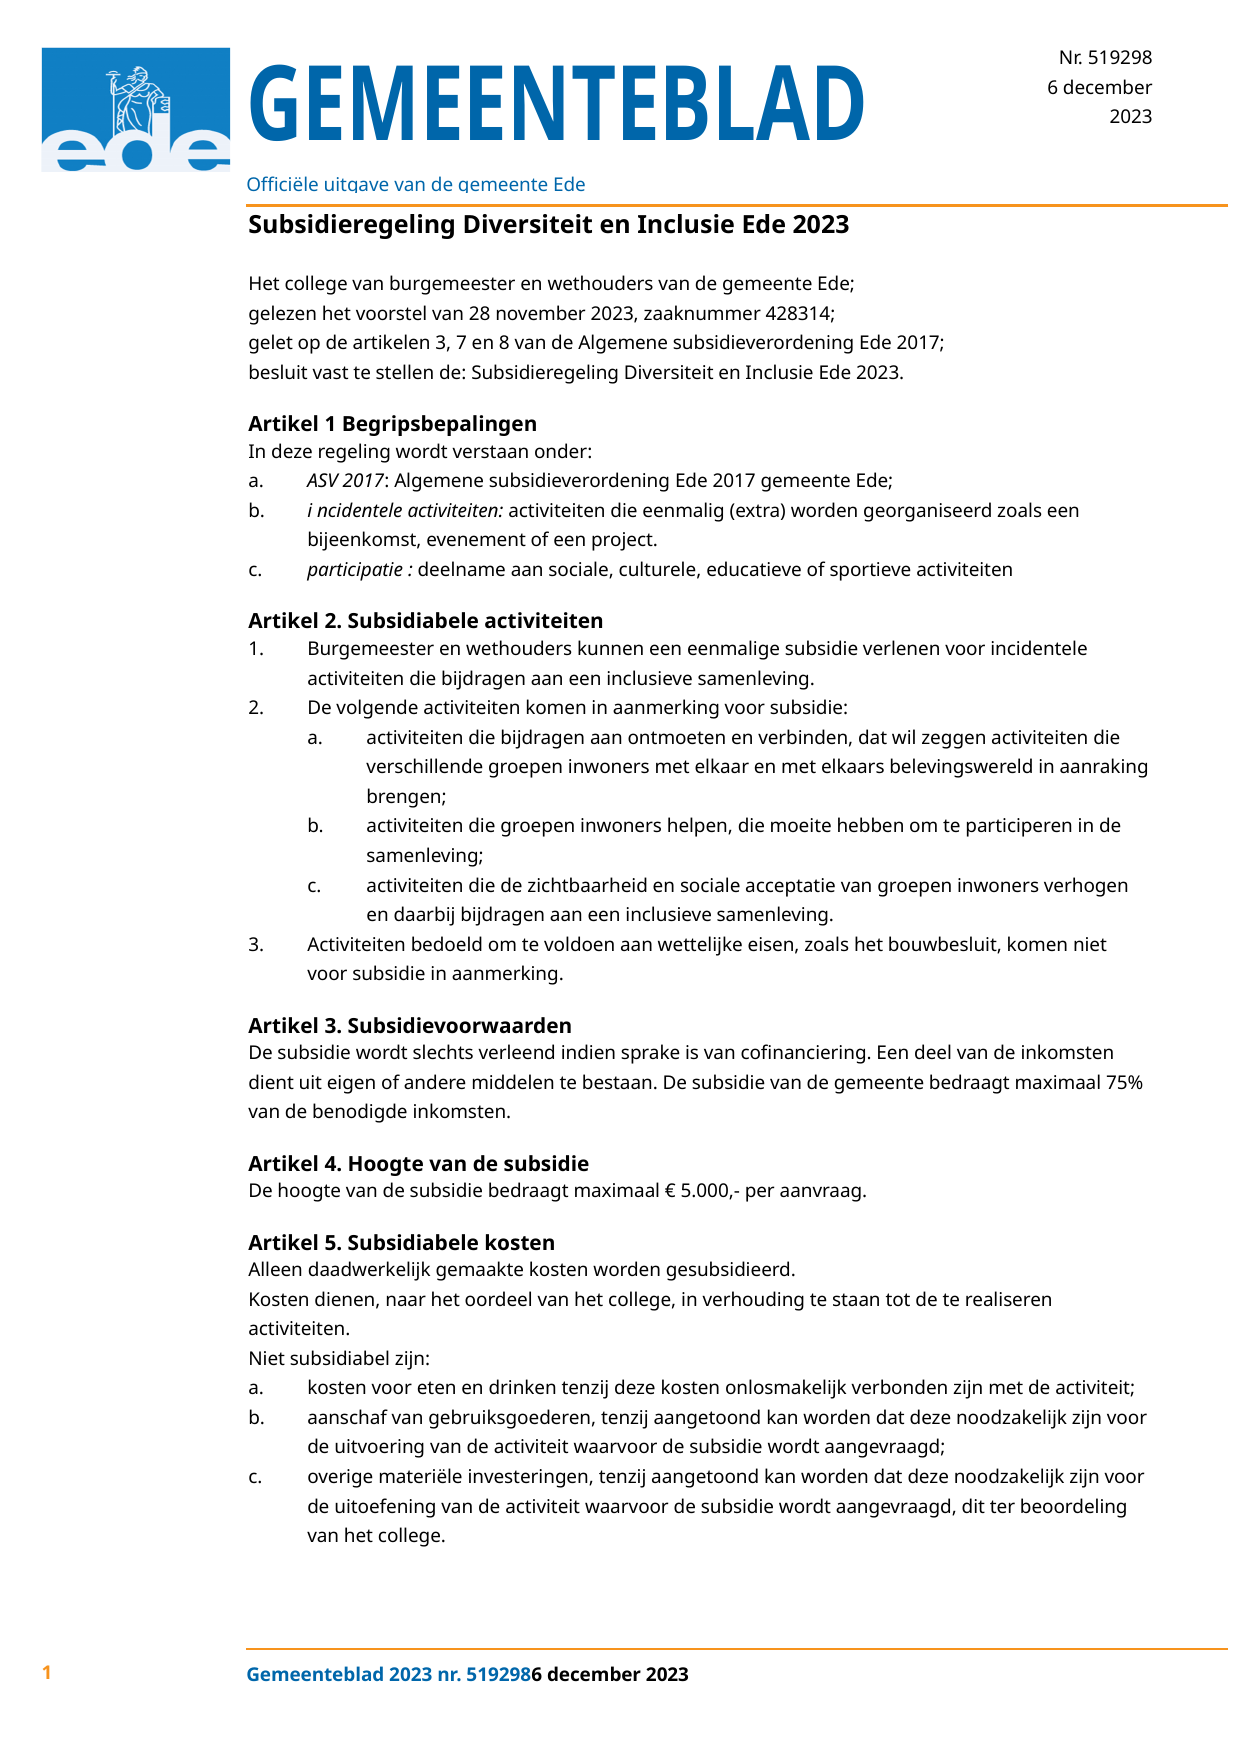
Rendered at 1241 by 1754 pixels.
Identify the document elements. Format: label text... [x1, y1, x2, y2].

text In deze regeling wordt verstaan onder: [248, 438, 1152, 464]
list activiteiten die bijdragen aan ontmoeten en verbinden, dat wil zeggen activiteiten die verschillende groepen inwoners met elkaar en met elkaars belevingswereld in aanraking brengen; [307, 724, 1152, 809]
list kosten voor eten en drinken tenzij deze kosten onlosmakelijk verbonden zijn met de activiteit; [248, 1374, 1152, 1400]
text gelezen het voorstel van 28 november 2023, zaaknummer 428314; [248, 300, 1152, 326]
text Artikel 5. Subsidiabele kosten [248, 1228, 1152, 1256]
text Artikel 4. Hoogte van de subsidie [248, 1149, 1152, 1177]
text Het college van burgemeester en wethouders van de gemeente Ede; [248, 270, 1152, 296]
list participatie : deelname aan sociale, culturele, educatieve of sportieve activiteiten [248, 556, 1152, 582]
text De hoogte van de subsidie bedraagt maximaal € 5.000,- per aanvraag. [248, 1177, 1152, 1203]
text gelet op de artikelen 3, 7 en 8 van de Algemene subsidieverordening Ede 2017; [248, 329, 1152, 355]
picture [41, 47, 231, 172]
text Kosten dienen, naar het oordeel van het college, in verhouding te staan tot de te realiseren activiteiten. [248, 1286, 1152, 1341]
list activiteiten die de zichtbaarheid en sociale acceptatie van groepen inwoners verhogen en daarbij bijdragen aan een inclusieve samenleving. [307, 872, 1152, 927]
list ASV 2017: Algemene subsidieverordening Ede 2017 gemeente Ede; [248, 467, 1152, 493]
list aanschaf van gebruiksgoederen, tenzij aangetoond kan worden dat deze noodzakelijk zijn voor de uitvoering van de activiteit waarvoor de subsidie wordt aangevraagd; [248, 1404, 1152, 1459]
list Burgemeester en wethouders kunnen een eenmalige subsidie verlenen voor incidentele activiteiten die bijdragen aan een inclusieve samenleving. [248, 635, 1152, 690]
text besluit vast te stellen de: Subsidieregeling Diversiteit en Inclusie Ede 2023. [248, 359, 1152, 385]
text Niet subsidiabel zijn: [248, 1345, 1152, 1371]
list activiteiten die groepen inwoners helpen, die moeite hebben om te participeren in de samenleving; [307, 813, 1152, 868]
list overige materiële investeringen, tenzij aangetoond kan worden dat deze noodzakelijk zijn voor de uitoefening van de activiteit waarvoor de subsidie wordt aangevraagd, dit ter beoordeling van het college. [248, 1463, 1152, 1548]
text Alleen daadwerkelijk gemaakte kosten worden gesubsidieerd. [248, 1256, 1152, 1282]
text De subsidie wordt slechts verleend indien sprake is van cofinanciering. Een deel van de inkomsten dient uit eigen of andere middelen te bestaan. De subsidie van de gemeente bedraagt maximaal 75% van de benodigde inkomsten. [248, 1039, 1152, 1124]
list i ncidentele activiteiten: activiteiten die eenmalig (extra) worden georganiseerd zoals een bijeenkomst, evenement of een project. [248, 497, 1152, 552]
text Artikel 2. Subsidiabele activiteiten [248, 607, 1152, 635]
text Artikel 3. Subsidievoorwaarden [248, 1011, 1152, 1039]
list Activiteiten bedoeld om te voldoen aan wettelijke eisen, zoals het bouwbesluit, komen niet voor subsidie in aanmerking. [248, 931, 1152, 986]
text Subsidieregeling Diversiteit en Inclusie Ede 2023 [248, 207, 1152, 241]
list De volgende activiteiten komen in aanmerking voor subsidie: [248, 694, 1152, 720]
text Artikel 1 Begripsbepalingen [248, 409, 1152, 438]
